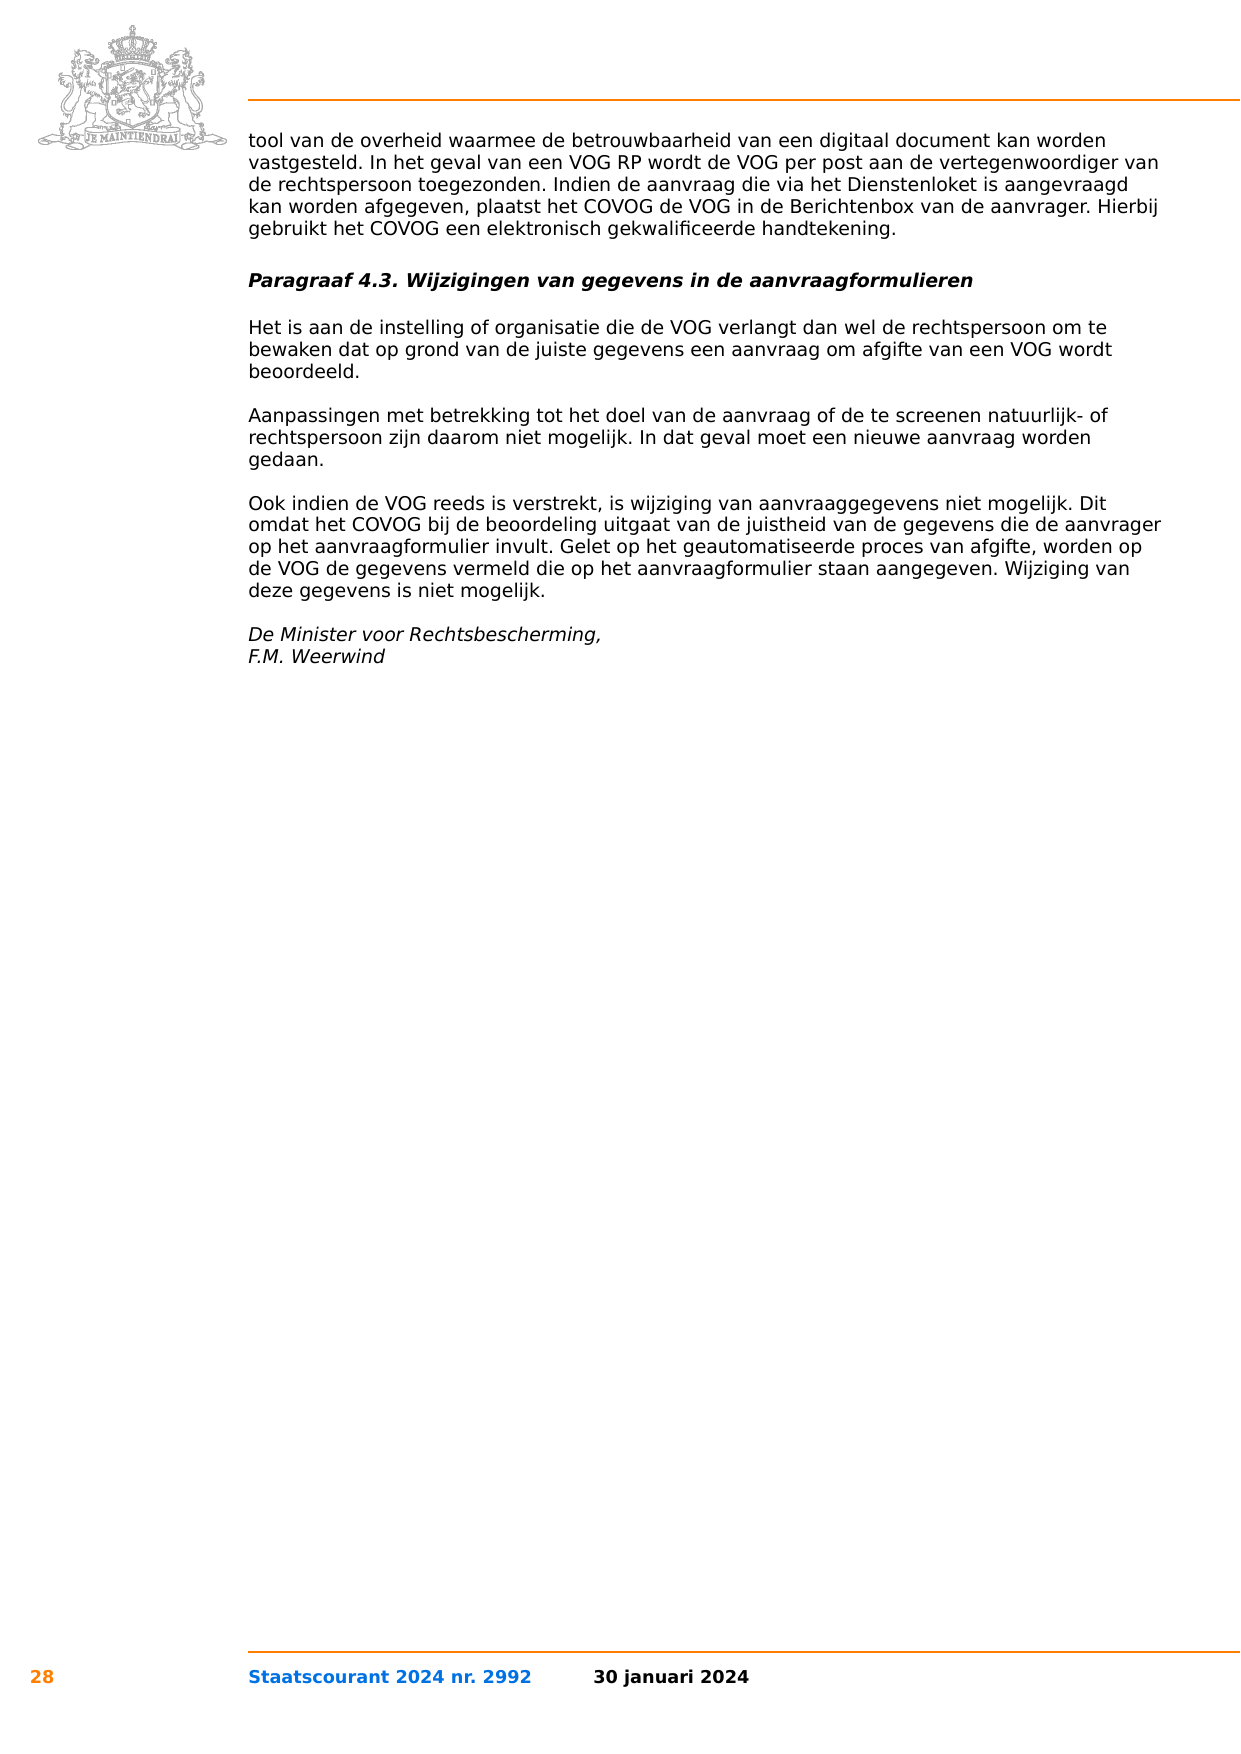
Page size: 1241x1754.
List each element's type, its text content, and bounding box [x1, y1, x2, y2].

subtitle Paragraaf 4.3. Wijzigingen van gegevens in de aanvraagformulieren [248, 270, 1163, 292]
text De Minister voor Rechtsbescherming, F.M. Weerwind [248, 624, 1163, 668]
picture [38, 25, 227, 150]
text Ook indien de VOG reeds is verstrekt, is wijziging van aanvraaggegevens niet mogelijk. Dit omdat het COVOG bij de beoordeling uitgaat van de juistheid van de gegevens die de aanvrager op het aanvraagformulier invult. Gelet op het geautomatiseerde proces van afgifte, worden op de VOG de gegevens vermeld die op het aanvraagformulier staan aangegeven. Wijziging van deze gegevens is niet mogelijk. [248, 492, 1163, 602]
text Aanpassingen met betrekking tot het doel van de aanvraag of de te screenen natuurlijk- of rechtspersoon zijn daarom niet mogelijk. In dat geval moet een nieuwe aanvraag worden gedaan. [248, 404, 1163, 471]
text Het is aan de instelling of organisatie die de VOG verlangt dan wel de rechtspersoon om te bewaken dat op grond van de juiste gegevens een aanvraag om afgifte van een VOG wordt beoordeeld. [248, 317, 1163, 383]
text tool van de overheid waarmee de betrouwbaarheid van een digitaal document kan worden vastgesteld. In het geval van een VOG RP wordt de VOG per post aan de vertegenwoordiger van de rechtspersoon toegezonden. Indien de aanvraag die via het Dienstenloket is aangevraagd kan worden afgegeven, plaatst het COVOG de VOG in de Berichtenbox van de aanvrager. Hierbij gebruikt het COVOG een elektronisch gekwalificeerde handtekening. [248, 130, 1163, 240]
